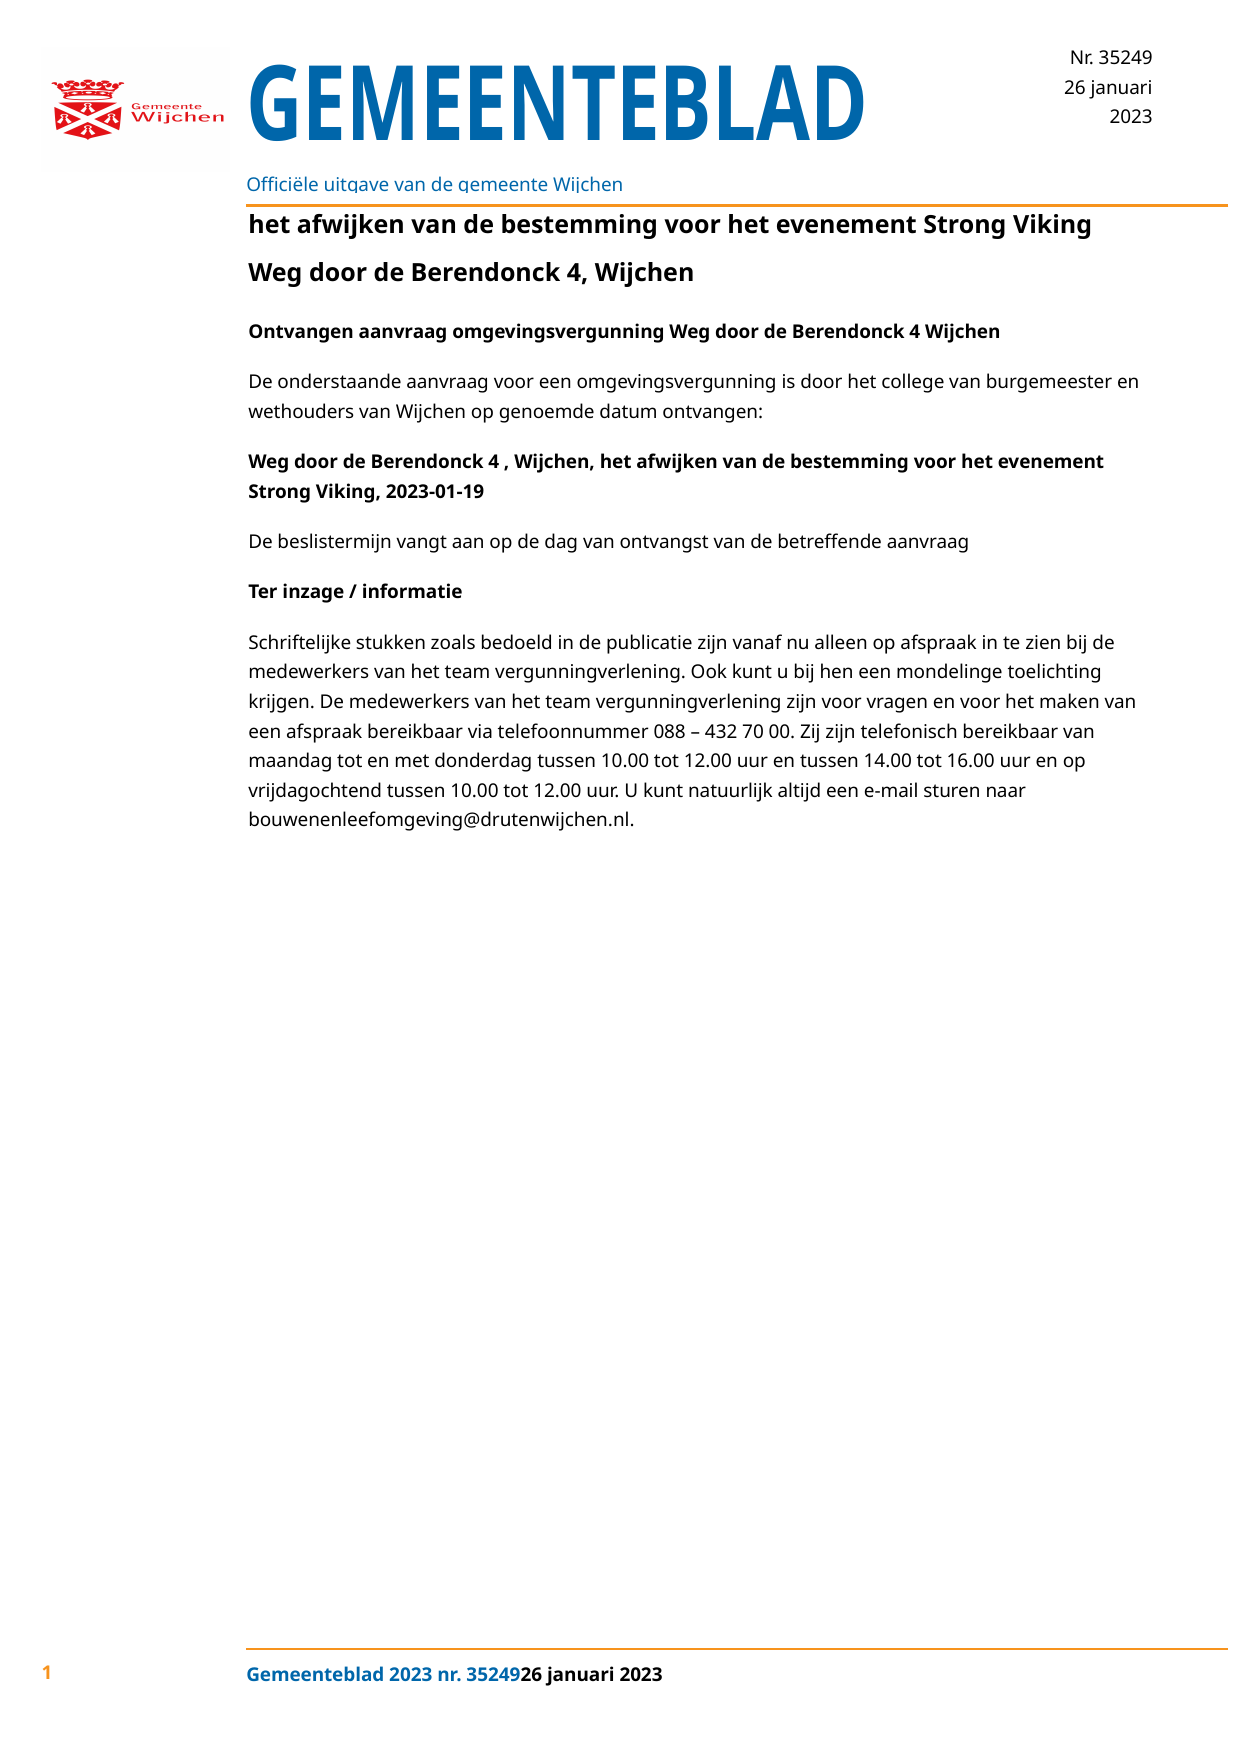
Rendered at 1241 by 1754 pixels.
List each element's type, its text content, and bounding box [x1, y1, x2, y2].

picture [41, 47, 231, 172]
text Weg door de Berendonck 4 , Wijchen, het afwijken van de bestemming voor het evenement Strong Viking, 2023-01-19 [248, 448, 1152, 504]
text De onderstaande aanvraag voor een omgevingsvergunning is door het college van burgemeester en wethouders van Wijchen op genoemde datum ontvangen: [248, 368, 1152, 424]
text het afwijken van de bestemming voor het evenement Strong Viking Weg door de Berendonck 4, Wijchen [248, 207, 1152, 288]
text De beslistermijn vangt aan op de dag van ontvangst van de betreffende aanvraag [248, 528, 1152, 554]
text Ter inzage / informatie [248, 579, 1152, 604]
text Ontvangen aanvraag omgevingsvergunning Weg door de Berendonck 4 Wijchen [248, 318, 1152, 344]
text Schriftelijke stukken zoals bedoeld in de publicatie zijn vanaf nu alleen op afspraak in te zien bij de medewerkers van het team vergunningverlening. Ook kunt u bij hen een mondelinge toelichting krijgen. De medewerkers van het team vergunningverlening zijn voor vragen en voor het maken van een afspraak bereikbaar via telefoonnummer 088 – 432 70 00. Zij zijn telefonisch bereikbaar van maandag tot en met donderdag tussen 10.00 tot 12.00 uur en tussen 14.00 tot 16.00 uur en op vrijdagochtend tussen 10.00 tot 12.00 uur. U kunt natuurlijk altijd een e-mail sturen naar bouwenenleefomgeving@drutenwijchen.nl. [248, 629, 1152, 832]
